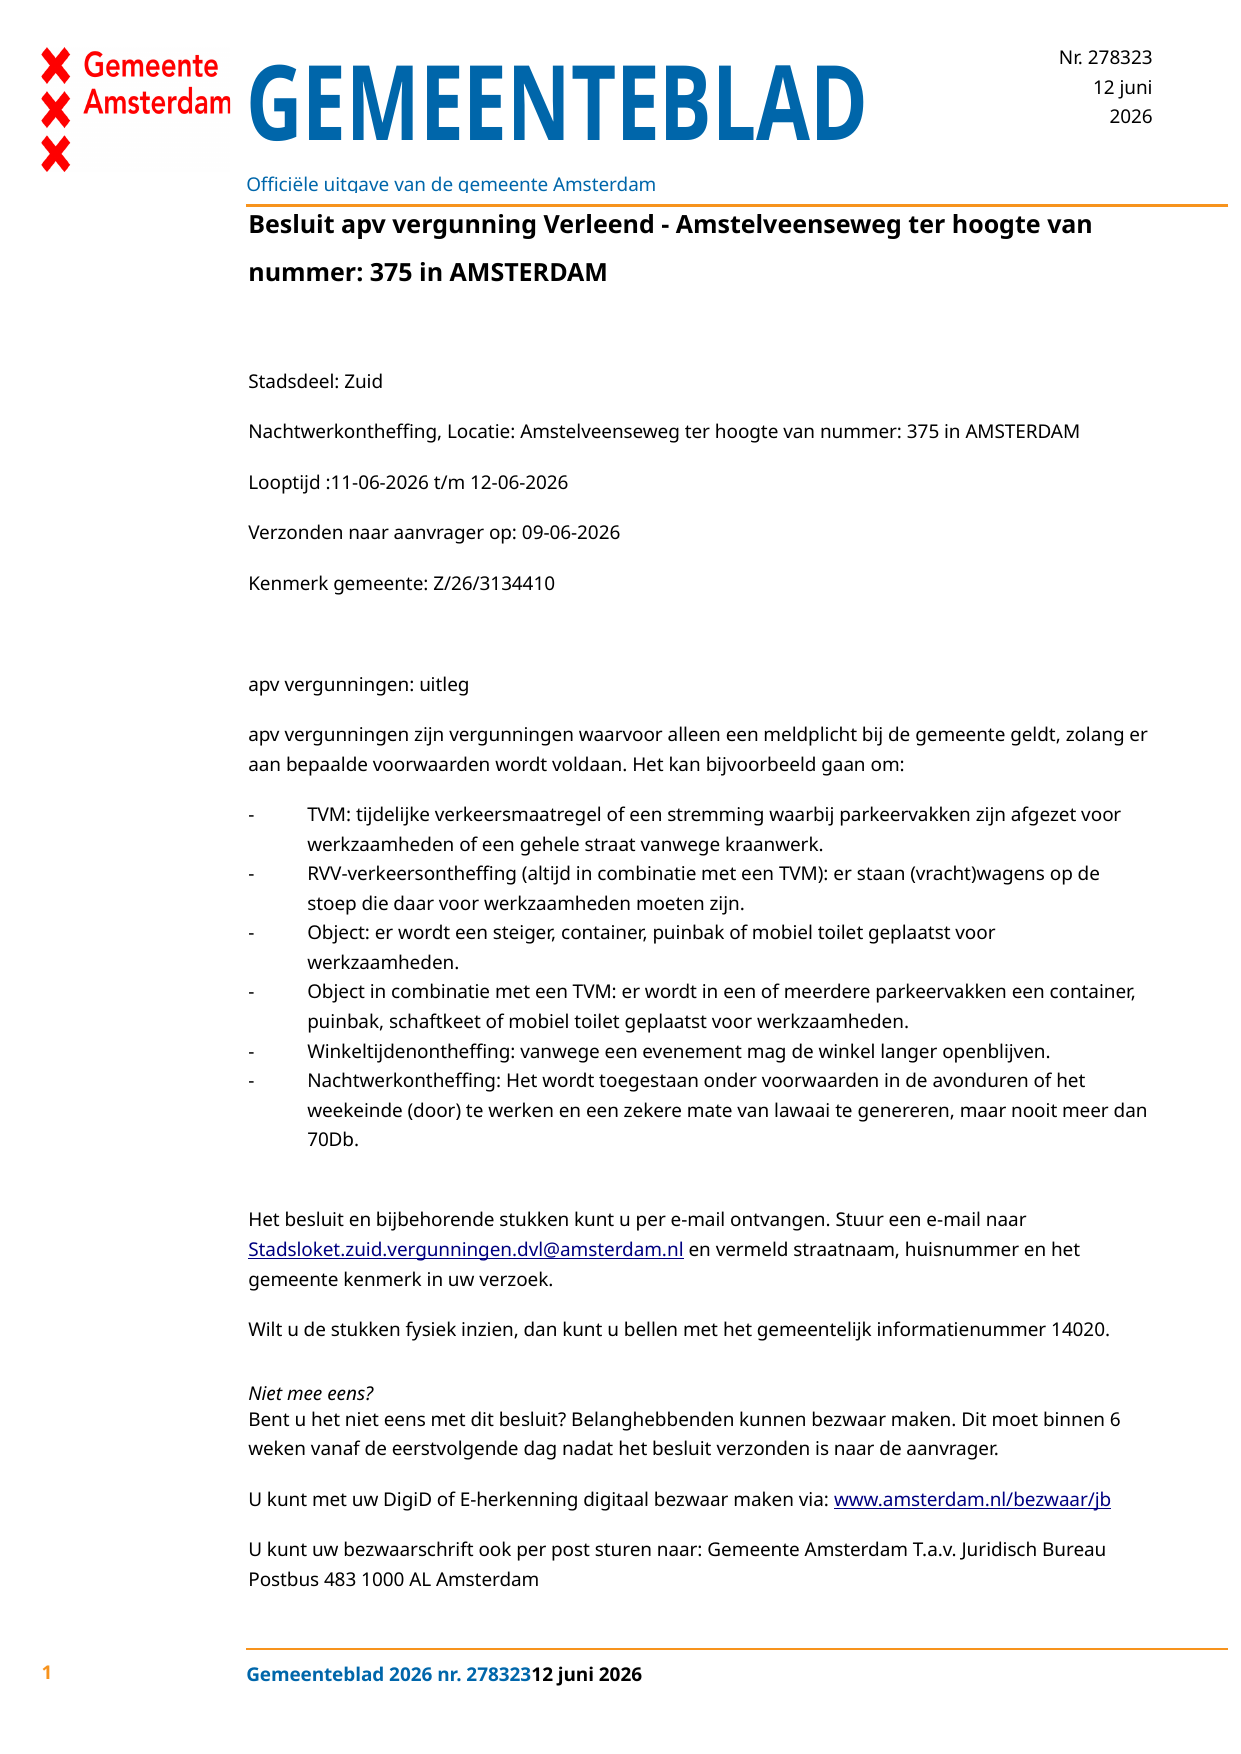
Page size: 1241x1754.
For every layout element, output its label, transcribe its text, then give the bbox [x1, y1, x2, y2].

list Object: er wordt een steiger, container, puinbak of mobiel toilet geplaatst voor werkzaamheden. [248, 919, 1152, 975]
text Verzonden naar aanvrager op: 09-06-2026 [248, 519, 1152, 545]
list Winkeltijdenontheffing: vanwege een evenement mag de winkel langer openblijven. [248, 1038, 1152, 1064]
text Niet mee eens? [248, 1380, 1152, 1406]
text Bent u het niet eens met dit besluit? Belanghebbenden kunnen bezwaar maken. Dit moet binnen 6 weken vanaf de eerstvolgende dag nadat het besluit verzonden is naar de aanvrager. [248, 1406, 1152, 1461]
text Stadsdeel: Zuid [248, 368, 1152, 394]
text Wilt u de stukken fysiek inzien, dan kunt u bellen met het gemeentelijk informatienummer 14020. [248, 1316, 1152, 1342]
list Nachtwerkontheffing: Het wordt toegestaan onder voorwaarden in de avonduren of het weekeinde (door) te werken en een zekere mate van lawaai te genereren, maar nooit meer dan 70Db. [248, 1067, 1152, 1152]
text Het besluit en bijbehorende stukken kunt u per e-mail ontvangen. Stuur een e-mail naar Stadsloket.zuid.vergunningen.dvl@amsterdam.nl en vermeld straatnaam, huisnummer en het gemeente kenmerk in uw verzoek. [248, 1207, 1152, 1292]
text apv vergunningen: uitleg [248, 671, 1152, 697]
text Nachtwerkontheffing, Locatie: Amstelveenseweg ter hoogte van nummer: 375 in AMSTERDAM [248, 419, 1152, 444]
text U kunt uw bezwaarschrift ook per post sturen naar: Gemeente Amsterdam T.a.v. Juridisch Bureau Postbus 483 1000 AL Amsterdam [248, 1536, 1152, 1592]
text U kunt met uw DigiD of E-herkenning digitaal bezwaar maken via: www.amsterdam.nl/bezwaar/jb [248, 1486, 1152, 1512]
list RVV-verkeersontheffing (altijd in combinatie met een TVM): er staan (vracht)wagens op de stoep die daar voor werkzaamheden moeten zijn. [248, 860, 1152, 916]
text apv vergunningen zijn vergunningen waarvoor alleen een meldplicht bij de gemeente geldt, zolang er aan bepaalde voorwaarden wordt voldaan. Het kan bijvoorbeeld gaan om: [248, 721, 1152, 777]
list Object in combinatie met een TVM: er wordt in een of meerdere parkeervakken een container, puinbak, schaftkeet of mobiel toilet geplaatst voor werkzaamheden. [248, 979, 1152, 1034]
list TVM: tijdelijke verkeersmaatregel of een stremming waarbij parkeervakken zijn afgezet voor werkzaamheden of een gehele straat vanwege kraanwerk. [248, 801, 1152, 857]
text Besluit apv vergunning Verleend - Amstelveenseweg ter hoogte van nummer: 375 in AMSTERDAM [248, 207, 1152, 288]
text Looptijd :11-06-2026 t/m 12-06-2026 [248, 469, 1152, 495]
text Kenmerk gemeente: Z/26/3134410 [248, 570, 1152, 596]
picture [41, 47, 231, 172]
